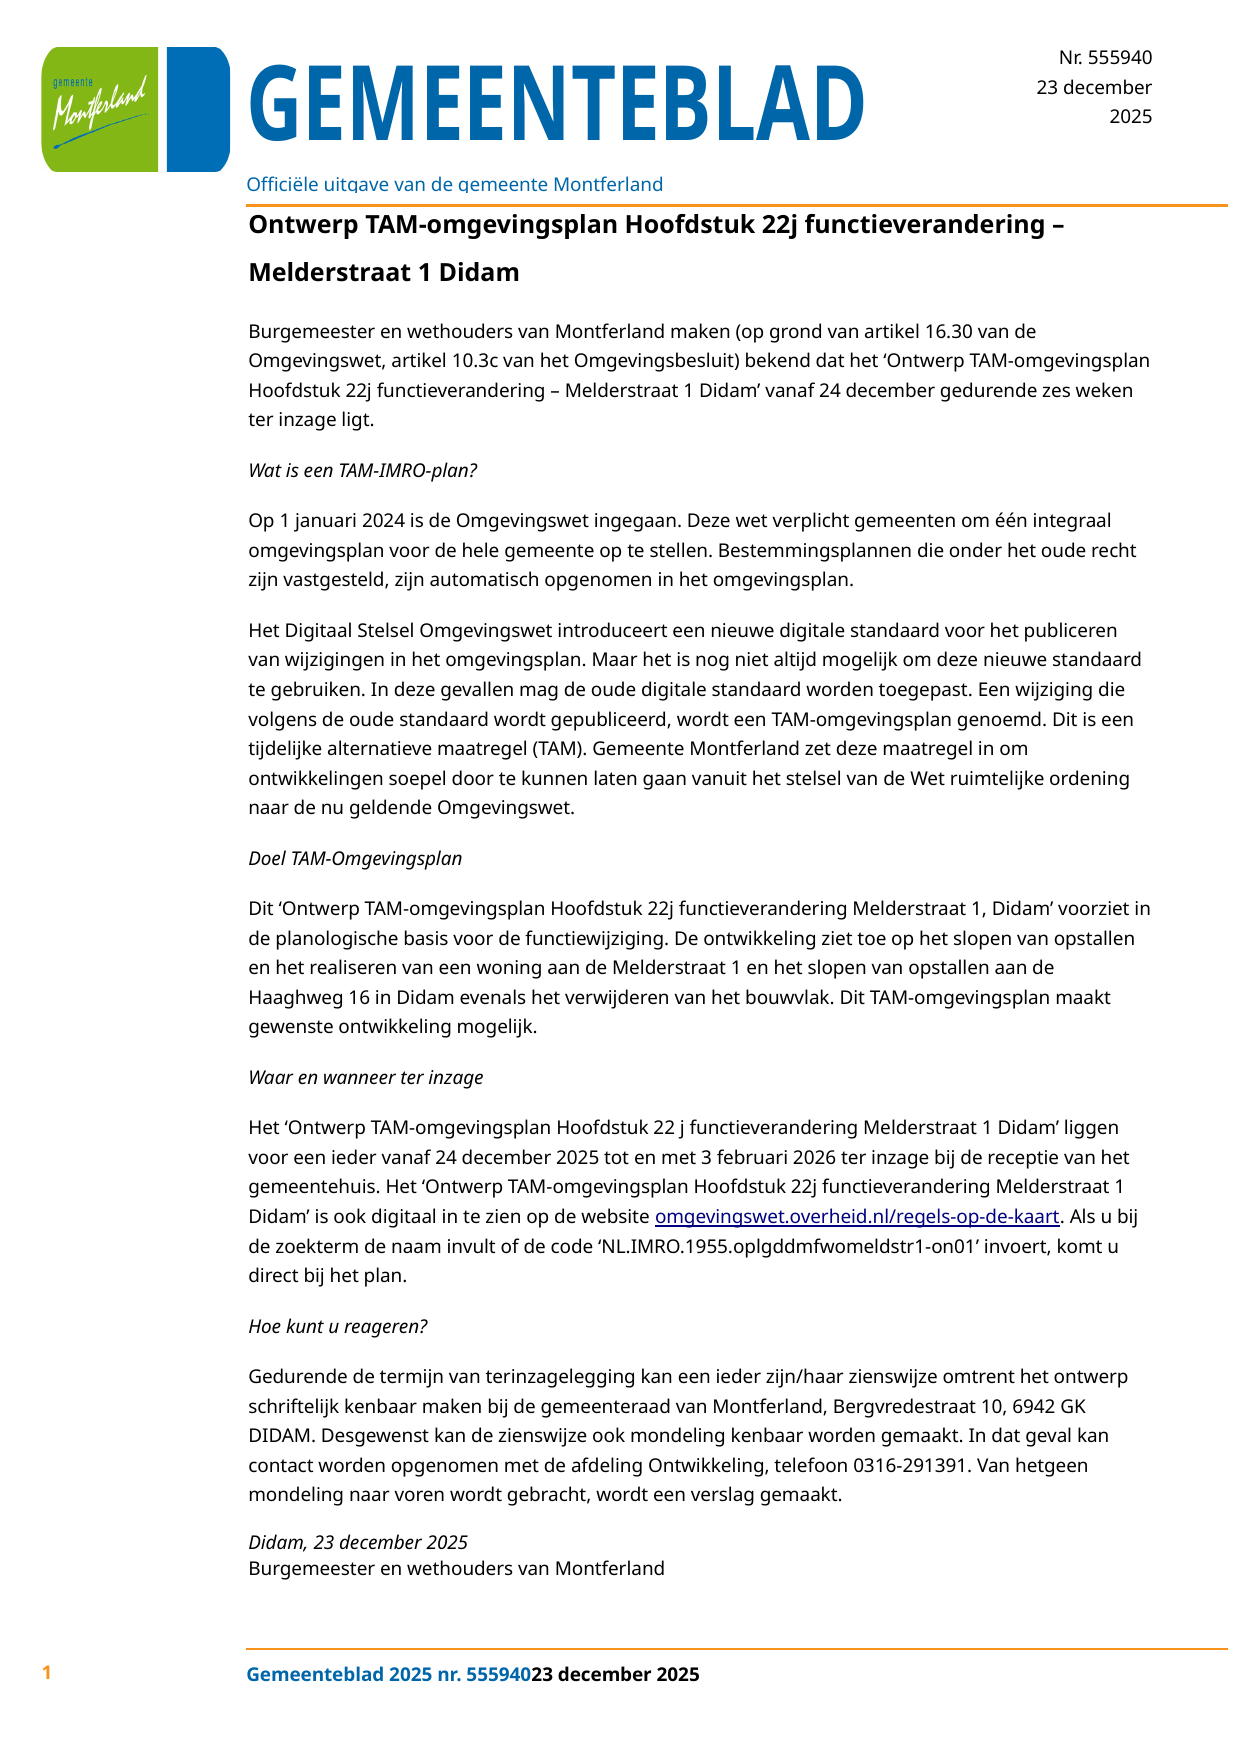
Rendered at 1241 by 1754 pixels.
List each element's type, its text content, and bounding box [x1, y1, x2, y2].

text Het ‘Ontwerp TAM-omgevingsplan Hoofdstuk 22 j functieverandering Melderstraat 1 Didam’ liggen voor een ieder vanaf 24 december 2025 tot en met 3 februari 2026 ter inzage bij de receptie van het gemeentehuis. Het ‘Ontwerp TAM-omgevingsplan Hoofdstuk 22j functieverandering Melderstraat 1 Didam’ is ook digitaal in te zien op de website omgevingswet.overheid.nl/regels-op-de-kaart. Als u bij de zoekterm de naam invult of de code ‘NL.IMRO.1955.oplgddmfwomeldstr1-on01’ invoert, komt u direct bij het plan. [248, 1114, 1152, 1288]
text Wat is een TAM-IMRO-plan? [248, 457, 1152, 483]
picture [41, 47, 231, 172]
text Hoe kunt u reageren? [248, 1313, 1152, 1339]
text Doel TAM-Omgevingsplan [248, 845, 1152, 871]
text Waar en wanneer ter inzage [248, 1064, 1152, 1090]
text Burgemeester en wethouders van Montferland [248, 1555, 1152, 1581]
text Ontwerp TAM-omgevingsplan Hoofdstuk 22j functieverandering – Melderstraat 1 Didam [248, 207, 1152, 288]
text Gedurende de termijn van terinzagelegging kan een ieder zijn/haar zienswijze omtrent het ontwerp schriftelijk kenbaar maken bij de gemeenteraad van Montferland, Bergvredestraat 10, 6942 GK DIDAM. Desgewenst kan de zienswijze ook mondeling kenbaar worden gemaakt. In dat geval kan contact worden opgenomen met de afdeling Ontwikkeling, telefoon 0316-291391. Van hetgeen mondeling naar voren wordt gebracht, wordt een verslag gemaakt. [248, 1363, 1152, 1507]
text Op 1 januari 2024 is de Omgevingswet ingegaan. Deze wet verplicht gemeenten om één integraal omgevingsplan voor de hele gemeente op te stellen. Bestemmingsplannen die onder het oude recht zijn vastgesteld, zijn automatisch opgenomen in het omgevingsplan. [248, 507, 1152, 592]
text Dit ‘Ontwerp TAM-omgevingsplan Hoofdstuk 22j functieverandering Melderstraat 1, Didam’ voorziet in de planologische basis voor de functiewijziging. De ontwikkeling ziet toe op het slopen van opstallen en het realiseren van een woning aan de Melderstraat 1 en het slopen van opstallen aan de Haaghweg 16 in Didam evenals het verwijderen van het bouwvlak. Dit TAM-omgevingsplan maakt gewenste ontwikkeling mogelijk. [248, 895, 1152, 1039]
text Didam, 23 december 2025 [248, 1529, 1152, 1555]
text Burgemeester en wethouders van Montferland maken (op grond van artikel 16.30 van de Omgevingswet, artikel 10.3c van het Omgevingsbesluit) bekend dat het ‘Ontwerp TAM-omgevingsplan Hoofdstuk 22j functieverandering – Melderstraat 1 Didam’ vanaf 24 december gedurende zes weken ter inzage ligt. [248, 318, 1152, 432]
text Het Digitaal Stelsel Omgevingswet introduceert een nieuwe digitale standaard voor het publiceren van wijzigingen in het omgevingsplan. Maar het is nog niet altijd mogelijk om deze nieuwe standaard te gebruiken. In deze gevallen mag de oude digitale standaard worden toegepast. Een wijziging die volgens de oude standaard wordt gepubliceerd, wordt een TAM-omgevingsplan genoemd. Dit is een tijdelijke alternatieve maatregel (TAM). Gemeente Montferland zet deze maatregel in om ontwikkelingen soepel door te kunnen laten gaan vanuit het stelsel van de Wet ruimtelijke ordening naar de nu geldende Omgevingswet. [248, 617, 1152, 820]
